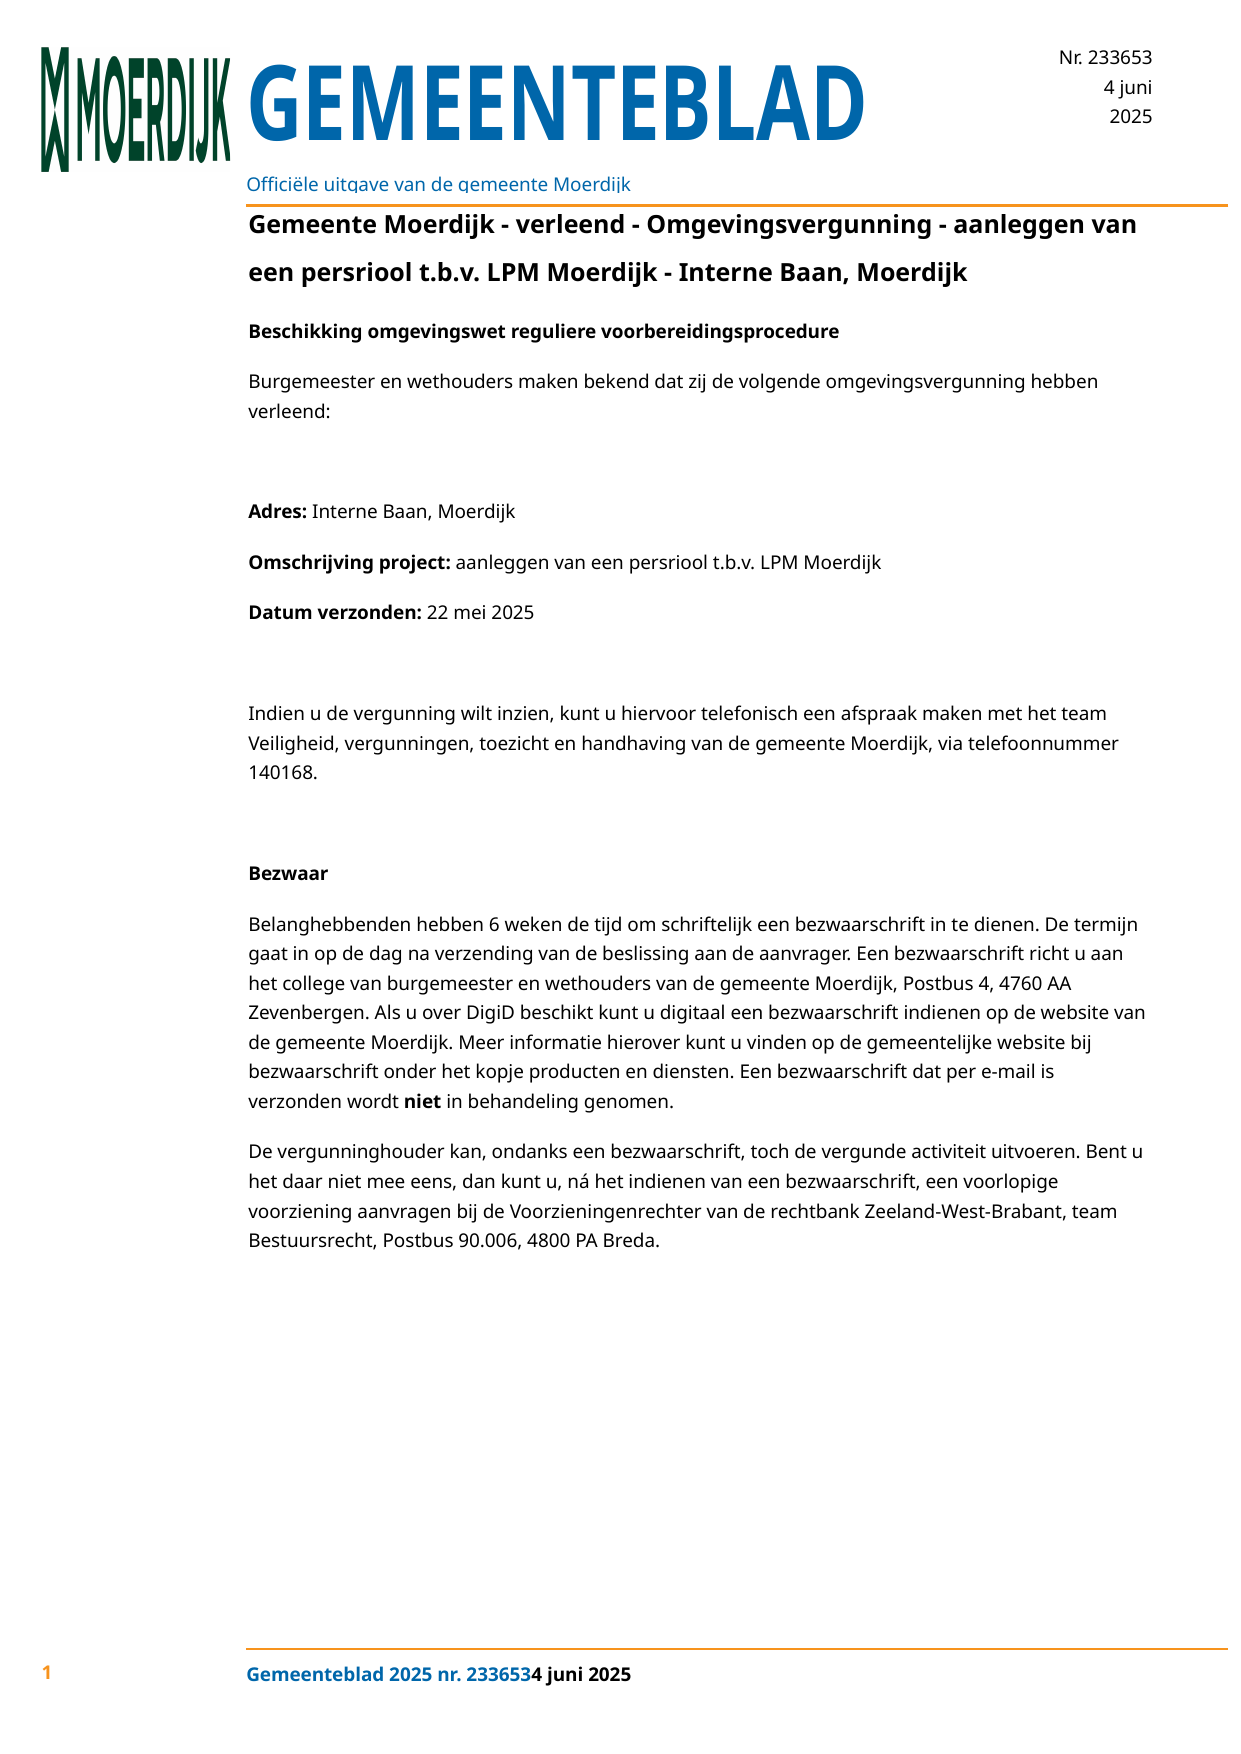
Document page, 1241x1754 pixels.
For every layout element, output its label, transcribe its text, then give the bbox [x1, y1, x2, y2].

text Gemeente Moerdijk - verleend - Omgevingsvergunning - aanleggen van een persriool t.b.v. LPM Moerdijk - Interne Baan, Moerdijk [248, 207, 1152, 288]
text Omschrijving project: aanleggen van een persriool t.b.v. LPM Moerdijk [248, 549, 1152, 575]
text Indien u de vergunning wilt inzien, kunt u hiervoor telefonisch een afspraak maken met het team Veiligheid, vergunningen, toezicht en handhaving van de gemeente Moerdijk, via telefoonnummer 140168. [248, 700, 1152, 785]
text Datum verzonden: 22 mei 2025 [248, 599, 1152, 625]
text Beschikking omgevingswet reguliere voorbereidingsprocedure [248, 318, 1152, 344]
picture [41, 47, 231, 172]
text Bezwaar [248, 860, 1152, 886]
text De vergunninghouder kan, ondanks een bezwaarschrift, toch de vergunde activiteit uitvoeren. Bent u het daar niet mee eens, dan kunt u, ná het indienen van een bezwaarschrift, een voorlopige voorziening aanvragen bij de Voorzieningenrechter van de rechtbank Zeeland-West-Brabant, team Bestuursrecht, Postbus 90.006, 4800 PA Breda. [248, 1139, 1152, 1253]
text Adres: Interne Baan, Moerdijk [248, 499, 1152, 524]
text Burgemeester en wethouders maken bekend dat zij de volgende omgevingsvergunning hebben verleend: [248, 368, 1152, 424]
text Belanghebbenden hebben 6 weken de tijd om schriftelijk een bezwaarschrift in te dienen. De termijn gaat in op de dag na verzending van de beslissing aan de aanvrager. Een bezwaarschrift richt u aan het college van burgemeester en wethouders van de gemeente Moerdijk, Postbus 4, 4760 AA Zevenbergen. Als u over DigiD beschikt kunt u digitaal een bezwaarschrift indienen op de website van de gemeente Moerdijk. Meer informatie hierover kunt u vinden op de gemeentelijke website bij bezwaarschrift onder het kopje producten en diensten. Een bezwaarschrift dat per e-mail is verzonden wordt niet in behandeling genomen. [248, 911, 1152, 1114]
